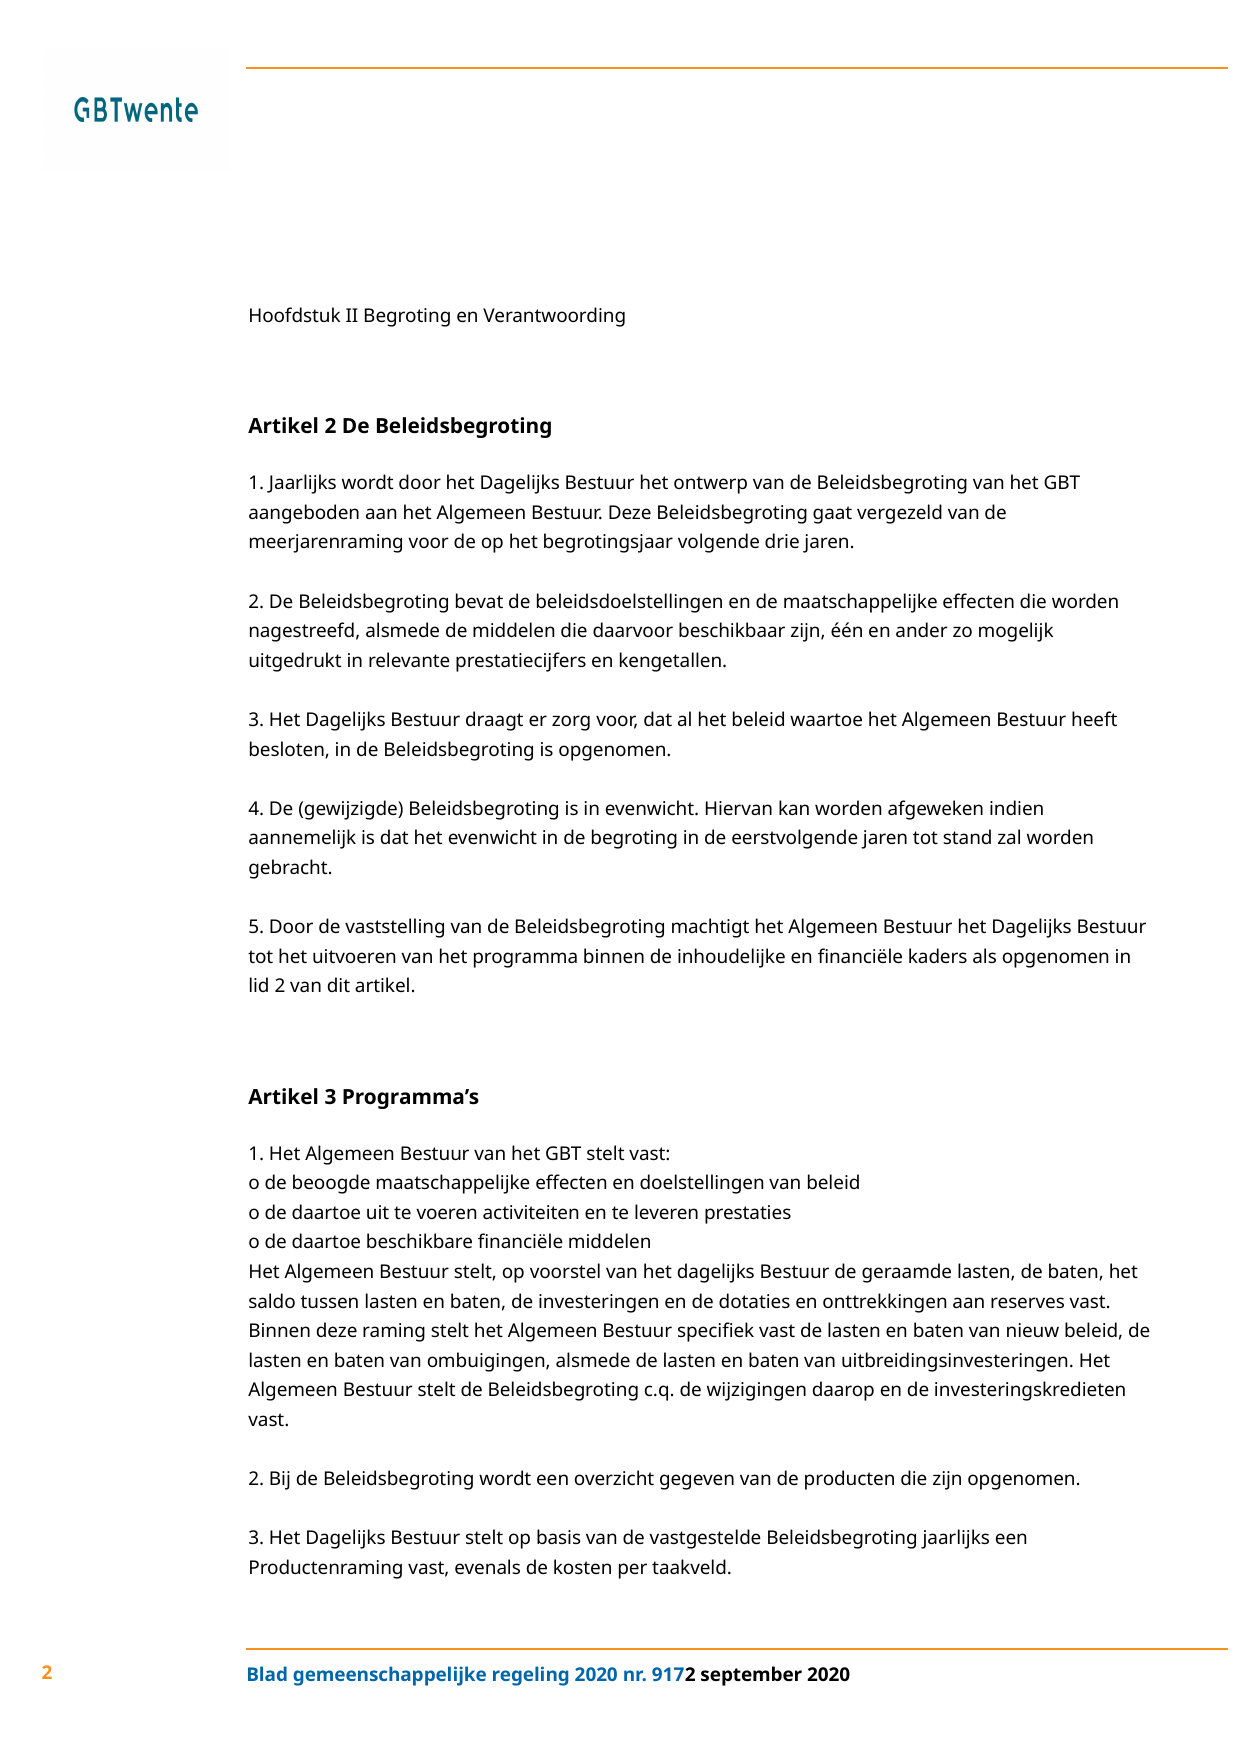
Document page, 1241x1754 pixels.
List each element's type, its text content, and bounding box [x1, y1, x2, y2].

text o de beoogde maatschappelijke effecten en doelstellingen van beleid [248, 1169, 1152, 1195]
text Artikel 3 Programma’s [248, 1082, 1152, 1110]
text 3. Het Dagelijks Bestuur draagt er zorg voor, dat al het beleid waartoe het Algemeen Bestuur heeft besloten, in de Beleidsbegroting is opgenomen. [248, 706, 1152, 761]
text Het Algemeen Bestuur stelt, op voorstel van het dagelijks Bestuur de geraamde lasten, de baten, het saldo tussen lasten en baten, de investeringen en de dotaties en onttrekkingen aan reserves vast. Binnen deze raming stelt het Algemeen Bestuur specifiek vast de lasten en baten van nieuw beleid, de lasten en baten van ombuigingen, alsmede de lasten en baten van uitbreidingsinvesteringen. Het Algemeen Bestuur stelt de Beleidsbegroting c.q. de wijzigingen daarop en de investeringskredieten vast. [248, 1258, 1152, 1432]
text Artikel 2 De Beleidsbegroting [248, 411, 1152, 440]
text Hoofdstuk II Begroting en Verantwoording [248, 302, 1152, 328]
text 1. Jaarlijks wordt door het Dagelijks Bestuur het ontwerp van de Beleidsbegroting van het GBT aangeboden aan het Algemeen Bestuur. Deze Beleidsbegroting gaat vergezeld van de meerjarenraming voor de op het begrotingsjaar volgende drie jaren. [248, 469, 1152, 554]
text 2. Bij de Beleidsbegroting wordt een overzicht gegeven van de producten die zijn opgenomen. [248, 1465, 1152, 1491]
text 3. Het Dagelijks Bestuur stelt op basis van de vastgestelde Beleidsbegroting jaarlijks een Productenraming vast, evenals de kosten per taakveld. [248, 1524, 1152, 1580]
text 1. Het Algemeen Bestuur van het GBT stelt vast: [248, 1140, 1152, 1166]
text o de daartoe uit te voeren activiteiten en te leveren prestaties [248, 1199, 1152, 1225]
text 5. Door de vaststelling van de Beleidsbegroting machtigt het Algemeen Bestuur het Dagelijks Bestuur tot het uitvoeren van het programma binnen de inhoudelijke en financiële kaders als opgenomen in lid 2 van dit artikel. [248, 913, 1152, 998]
text 4. De (gewijzigde) Beleidsbegroting is in evenwicht. Hiervan kan worden afgeweken indien aannemelijk is dat het evenwicht in de begroting in de eerstvolgende jaren tot stand zal worden gebracht. [248, 795, 1152, 880]
picture [41, 47, 231, 172]
text 2. De Beleidsbegroting bevat de beleidsdoelstellingen en de maatschappelijke effecten die worden nagestreefd, alsmede de middelen die daarvoor beschikbaar zijn, één en ander zo mogelijk uitgedrukt in relevante prestatiecijfers en kengetallen. [248, 588, 1152, 673]
text o de daartoe beschikbare financiële middelen [248, 1229, 1152, 1254]
